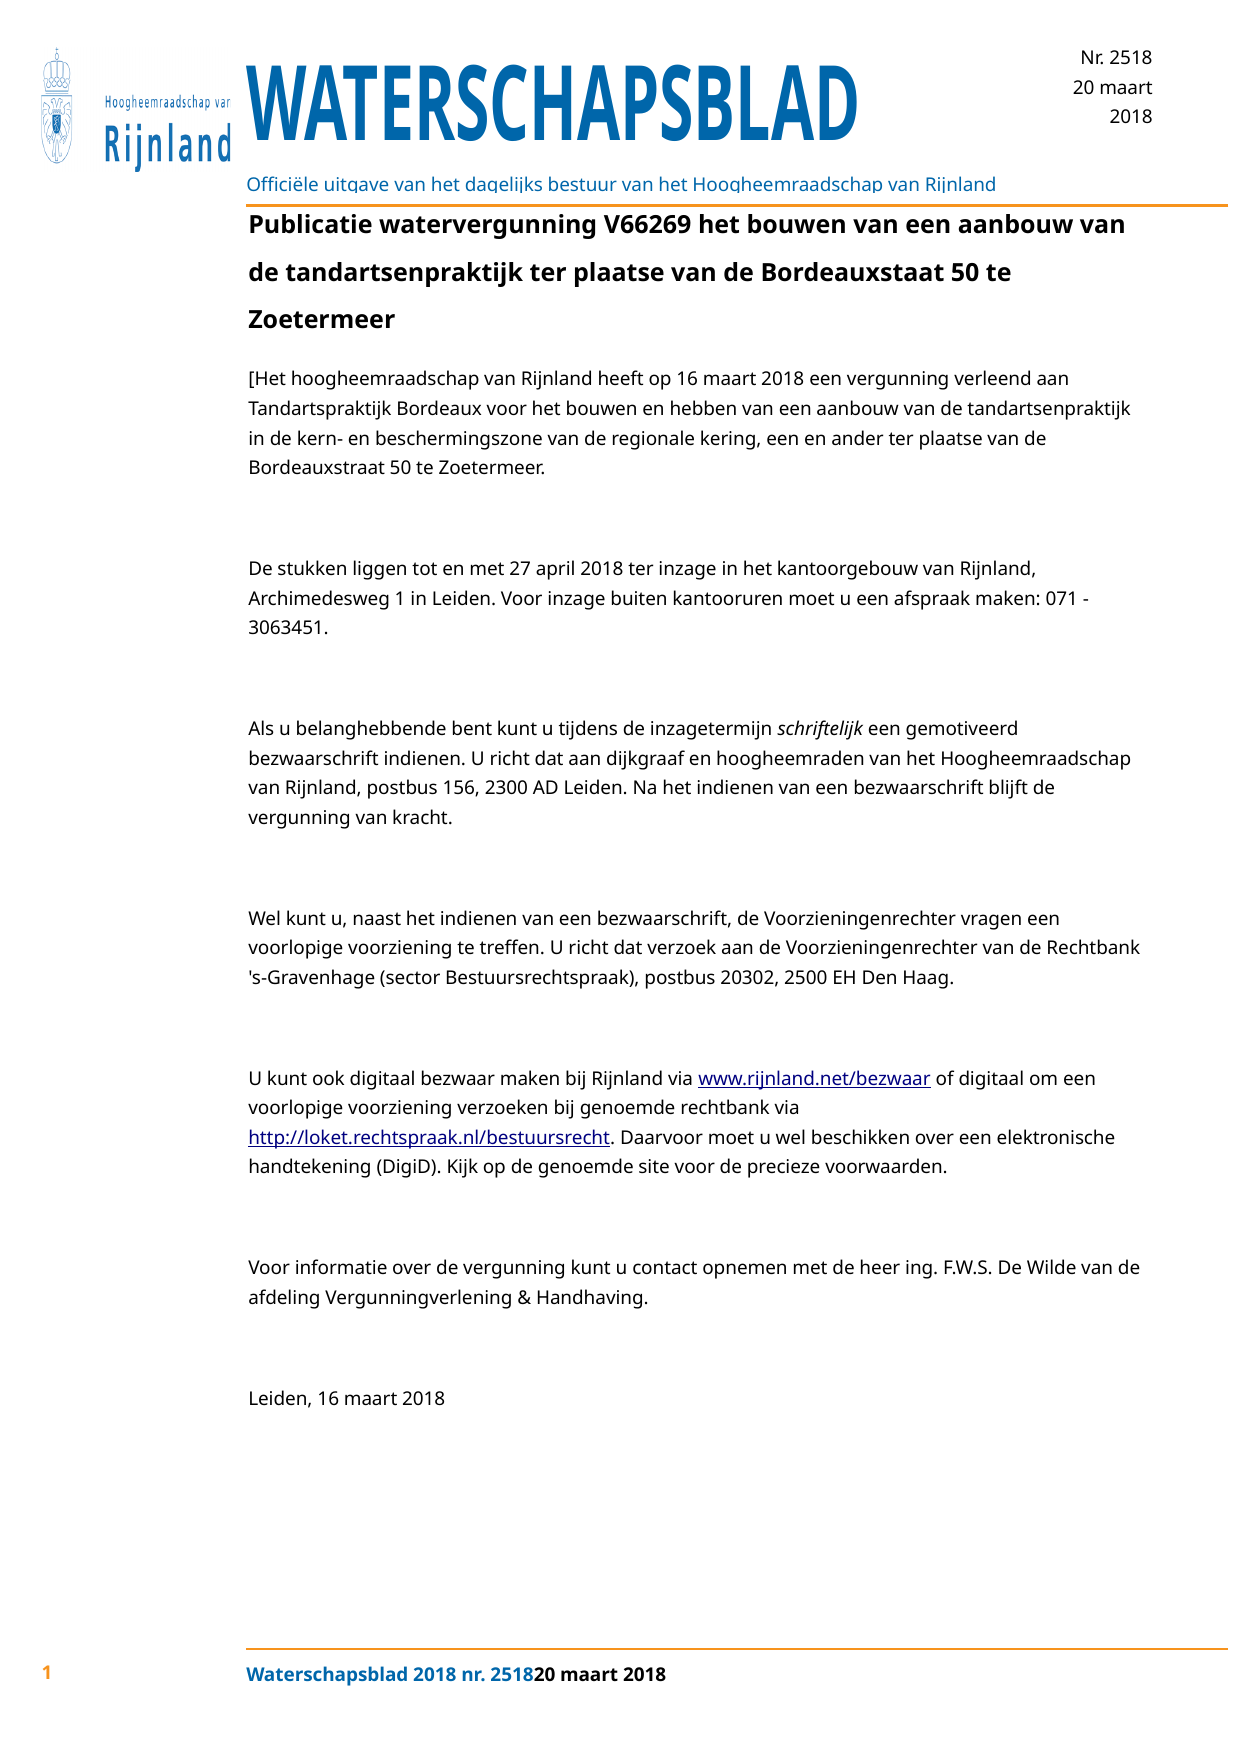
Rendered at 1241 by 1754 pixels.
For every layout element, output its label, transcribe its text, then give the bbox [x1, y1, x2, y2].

text De stukken liggen tot en met 27 april 2018 ter inzage in het kantoorgebouw van Rijnland, Archimedesweg 1 in Leiden. Voor inzage buiten kantooruren moet u een afspraak maken: 071 - 3063451. [248, 555, 1152, 640]
text [Het hoogheemraadschap van Rijnland heeft op 16 maart 2018 een vergunning verleend aan Tandartspraktijk Bordeaux voor het bouwen en hebben van een aanbouw van de tandartsenpraktijk in de kern- en beschermingszone van de regionale kering, een en ander ter plaatse van de Bordeauxstraat 50 te Zoetermeer. [248, 366, 1152, 480]
text Publicatie watervergunning V66269 het bouwen van een aanbouw van de tandartsenpraktijk ter plaatse van de Bordeauxstaat 50 te Zoetermeer [248, 207, 1152, 336]
picture [41, 47, 231, 172]
text Voor informatie over de vergunning kunt u contact opnemen met de heer ing. F.W.S. De Wilde van de afdeling Vergunningverlening & Handhaving. [248, 1254, 1152, 1309]
text Leiden, 16 maart 2018 [248, 1385, 1152, 1410]
text U kunt ook digitaal bezwaar maken bij Rijnland via www.rijnland.net/bezwaar of digitaal om een voorlopige voorziening verzoeken bij genoemde rechtbank via http://loket.rechtspraak.nl/bestuursrecht. Daarvoor moet u wel beschikken over een elektronische handtekening (DigiD). Kijk op de genoemde site voor de precieze voorwaarden. [248, 1065, 1152, 1179]
text Als u belanghebbende bent kunt u tijdens de inzagetermijn schriftelijk een gemotiveerd bezwaarschrift indienen. U richt dat aan dijkgraaf en hoogheemraden van het Hoogheemraadschap van Rijnland, postbus 156, 2300 AD Leiden. Na het indienen van een bezwaarschrift blijft de vergunning van kracht. [248, 715, 1152, 829]
text Wel kunt u, naast het indienen van een bezwaarschrift, de Voorzieningenrechter vragen een voorlopige voorziening te treffen. U richt dat verzoek aan de Voorzieningenrechter van de Rechtbank 's-Gravenhage (sector Bestuursrechtspraak), postbus 20302, 2500 EH Den Haag. [248, 905, 1152, 989]
